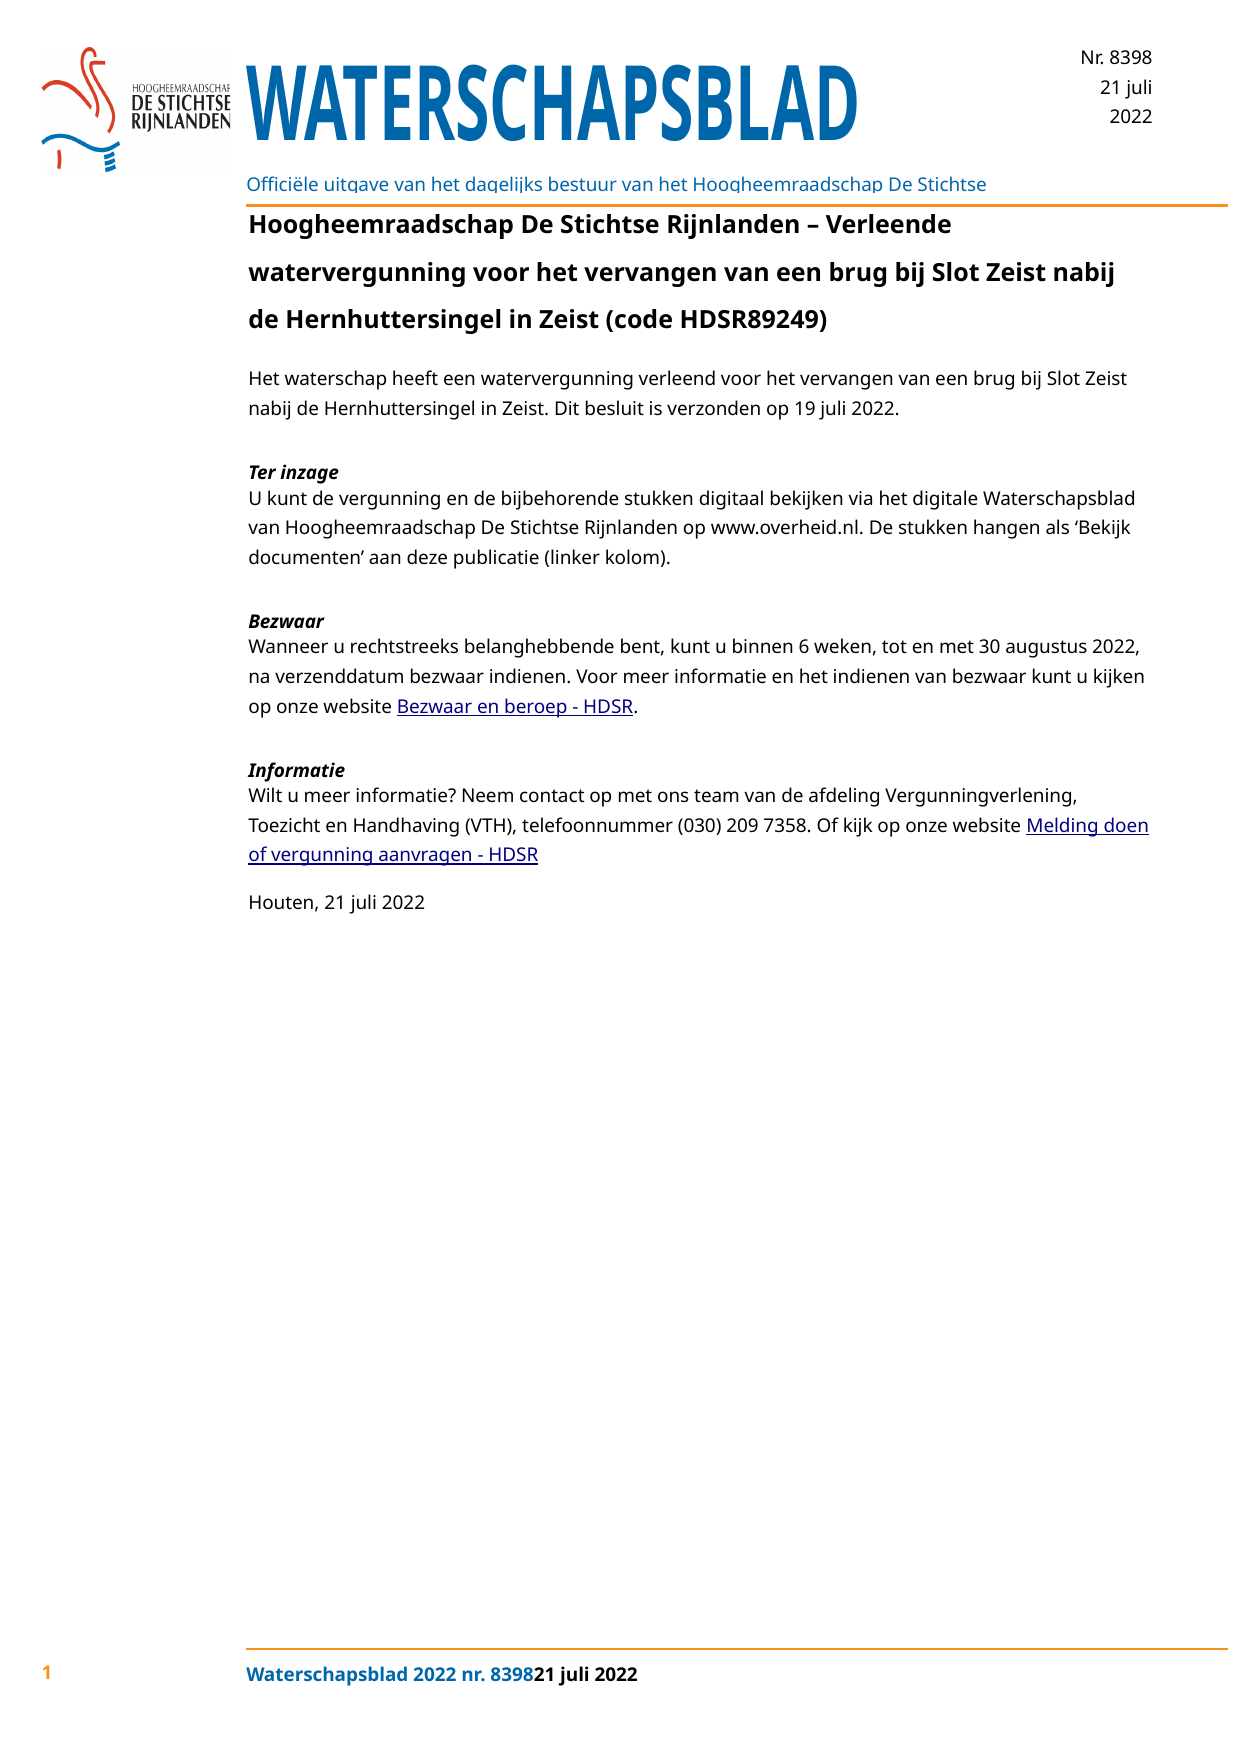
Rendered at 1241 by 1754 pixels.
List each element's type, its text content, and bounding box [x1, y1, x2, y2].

picture [41, 47, 231, 172]
text Houten, 21 juli 2022 [248, 889, 1152, 915]
text Hoogheemraadschap De Stichtse Rijnlanden – Verleende watervergunning voor het vervangen van een brug bij Slot Zeist nabij de Hernhuttersingel in Zeist (code HDSR89249) [248, 207, 1152, 336]
text Het waterschap heeft een watervergunning verleend voor het vervangen van een brug bij Slot Zeist nabij de Hernhuttersingel in Zeist. Dit besluit is verzonden op 19 juli 2022. [248, 366, 1152, 421]
text Ter inzage [248, 459, 1152, 485]
text U kunt de vergunning en de bijbehorende stukken digitaal bekijken via het digitale Waterschapsblad van Hoogheemraadschap De Stichtse Rijnlanden op www.overheid.nl. De stukken hangen als ‘Bekijk documenten’ aan deze publicatie (linker kolom). [248, 485, 1152, 570]
text Informatie [248, 757, 1152, 782]
text Wanneer u rechtstreeks belanghebbende bent, kunt u binnen 6 weken, tot en met 30 augustus 2022, na verzenddatum bezwaar indienen. Voor meer informatie en het indienen van bezwaar kunt u kijken op onze website Bezwaar en beroep - HDSR. [248, 634, 1152, 718]
text Bezwaar [248, 608, 1152, 634]
text Wilt u meer informatie? Neem contact op met ons team van de afdeling Vergunningverlening, Toezicht en Handhaving (VTH), telefoonnummer (030) 209 7358. Of kijk op onze website Melding doen of vergunning aanvragen - HDSR [248, 782, 1152, 867]
